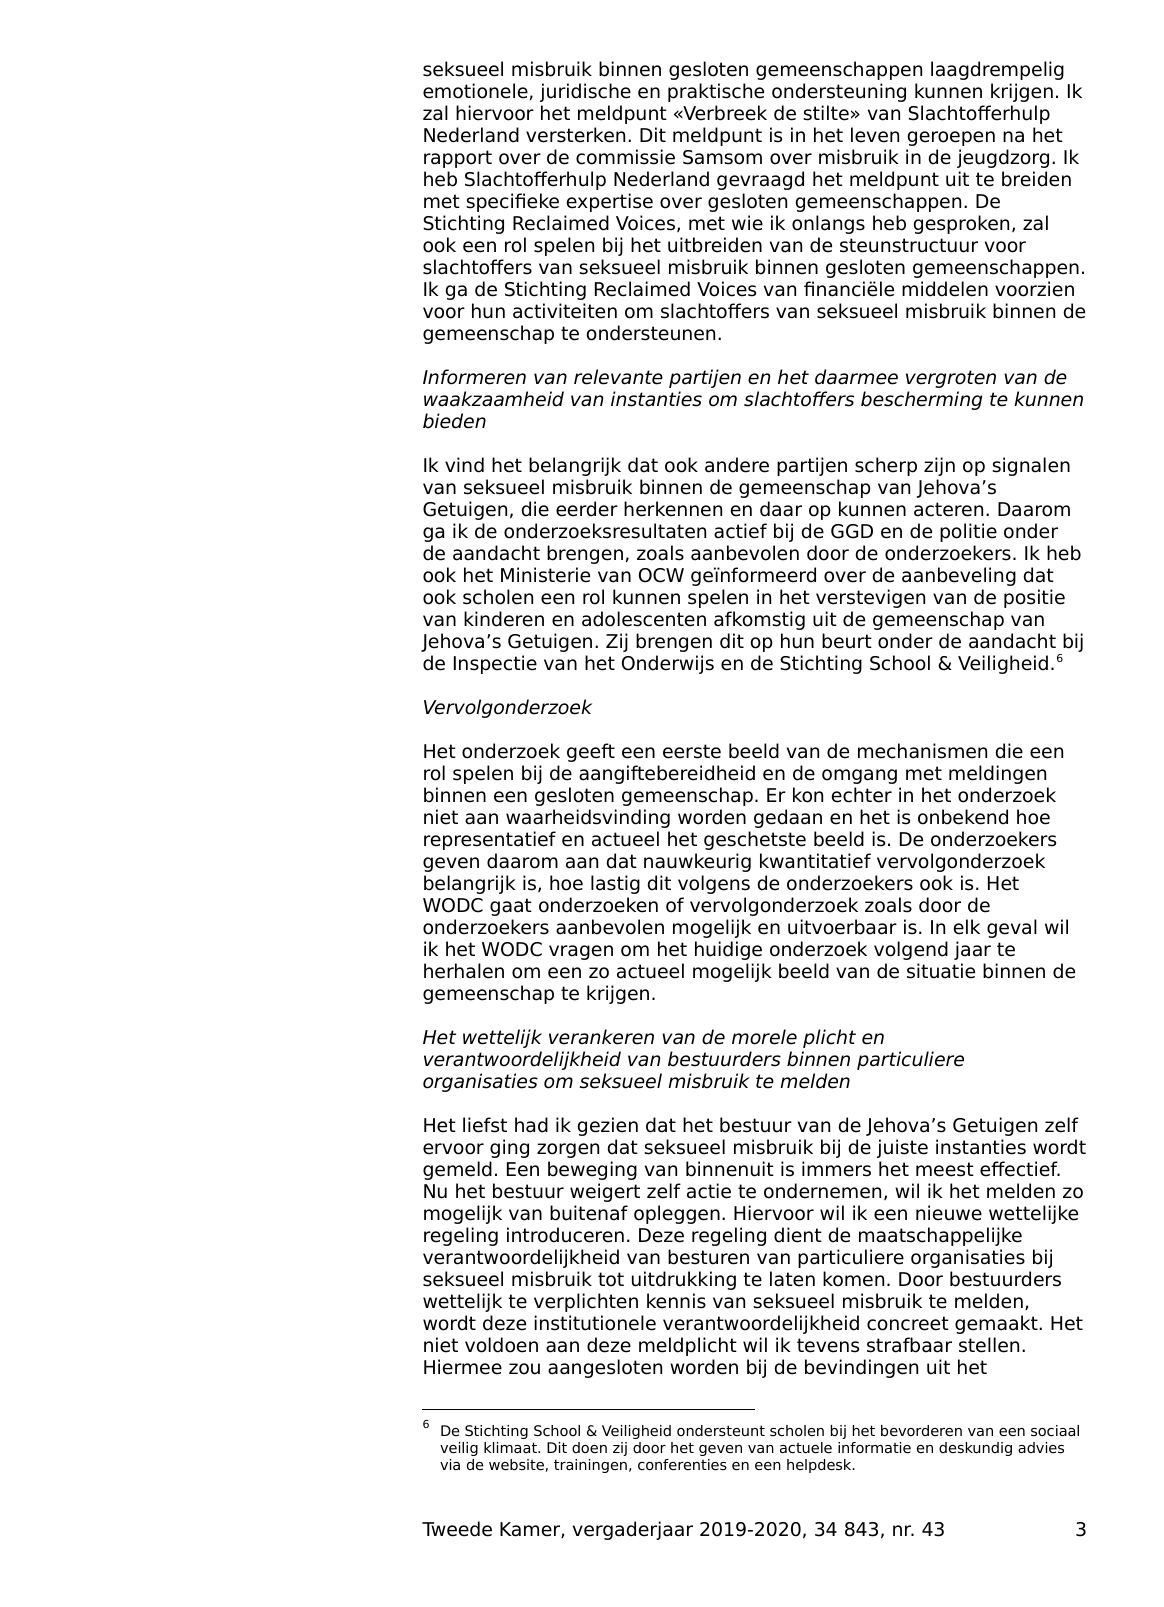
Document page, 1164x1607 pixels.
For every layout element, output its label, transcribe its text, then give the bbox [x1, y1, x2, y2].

text seksueel misbruik binnen gesloten gemeenschappen laagdrempelig emotionele, juridische en praktische ondersteuning kunnen krijgen. Ik zal hiervoor het meldpunt «Verbreek de stilte» van Slachtofferhulp Nederland versterken. Dit meldpunt is in het leven geroepen na het rapport over de commissie Samsom over misbruik in de jeugdzorg. Ik heb Slachtofferhulp Nederland gevraagd het meldpunt uit te breiden met specifieke expertise over gesloten gemeenschappen. De Stichting Reclaimed Voices, met wie ik onlangs heb gesproken, zal ook een rol spelen bij het uitbreiden van de steunstructuur voor slachtoffers van seksueel misbruik binnen gesloten gemeenschappen. Ik ga de Stichting Reclaimed Voices van financiële middelen voorzien voor hun activiteiten om slachtoffers van seksueel misbruik binnen de gemeenschap te ondersteunen. [422, 59, 1087, 345]
subtitle Informeren van relevante partijen en het daarmee vergroten van de waakzaamheid van instanties om slachtoffers bescherming te kunnen bieden [422, 367, 1087, 433]
text Het onderzoek geeft een eerste beeld van de mechanismen die een rol spelen bij de aangiftebereidheid en de omgang met meldingen binnen een gesloten gemeenschap. Er kon echter in het onderzoek niet aan waarheidsvinding worden gedaan en het is onbekend hoe representatief en actueel het geschetste beeld is. De onderzoekers geven daarom aan dat nauwkeurig kwantitatief vervolgonderzoek belangrijk is, hoe lastig dit volgens de onderzoekers ook is. Het WODC gaat onderzoeken of vervolgonderzoek zoals door de onderzoekers aanbevolen mogelijk en uitvoerbaar is. In elk geval wil ik het WODC vragen om het huidige onderzoek volgend jaar te herhalen om een zo actueel mogelijk beeld van de situatie binnen de gemeenschap te krijgen. [422, 741, 1087, 1005]
text Ik vind het belangrijk dat ook andere partijen scherp zijn op signalen van seksueel misbruik binnen de gemeenschap van Jehova’s Getuigen, die eerder herkennen en daar op kunnen acteren. Daarom ga ik de onderzoeksresultaten actief bij de GGD en de politie onder de aandacht brengen, zoals aanbevolen door de onderzoekers. Ik heb ook het Ministerie van OCW geïnformeerd over de aanbeveling dat ook scholen een rol kunnen spelen in het verstevigen van de positie van kinderen en adolescenten afkomstig uit de gemeenschap van Jehova’s Getuigen. Zij brengen dit op hun beurt onder de aandacht bij de Inspectie van het Onderwijs en de Stichting School & Veiligheid. [422, 455, 1087, 675]
subtitle Vervolgonderzoek [422, 697, 1087, 719]
subtitle Het wettelijk verankeren van de morele plicht en verantwoordelijkheid van bestuurders binnen particuliere organisaties om seksueel misbruik te melden [422, 1027, 1087, 1093]
text De Stichting School & Veiligheid ondersteunt scholen bij het bevorderen van een sociaal veilig klimaat. Dit doen zij door het geven van actuele informatie en deskundig advies via de website, trainingen, conferenties en een helpdesk. [422, 1418, 1087, 1474]
text Het liefst had ik gezien dat het bestuur van de Jehova’s Getuigen zelf ervoor ging zorgen dat seksueel misbruik bij de juiste instanties wordt gemeld. Een beweging van binnenuit is immers het meest effectief. Nu het bestuur weigert zelf actie te ondernemen, wil ik het melden zo mogelijk van buitenaf opleggen. Hiervoor wil ik een nieuwe wettelijke regeling introduceren. Deze regeling dient de maatschappelijke verantwoordelijkheid van besturen van particuliere organisaties bij seksueel misbruik tot uitdrukking te laten komen. Door bestuurders wettelijk te verplichten kennis van seksueel misbruik te melden, wordt deze institutionele verantwoordelijkheid concreet gemaakt. Het niet voldoen aan deze meldplicht wil ik tevens strafbaar stellen. Hiermee zou aangesloten worden bij de bevindingen uit het [422, 1115, 1087, 1379]
